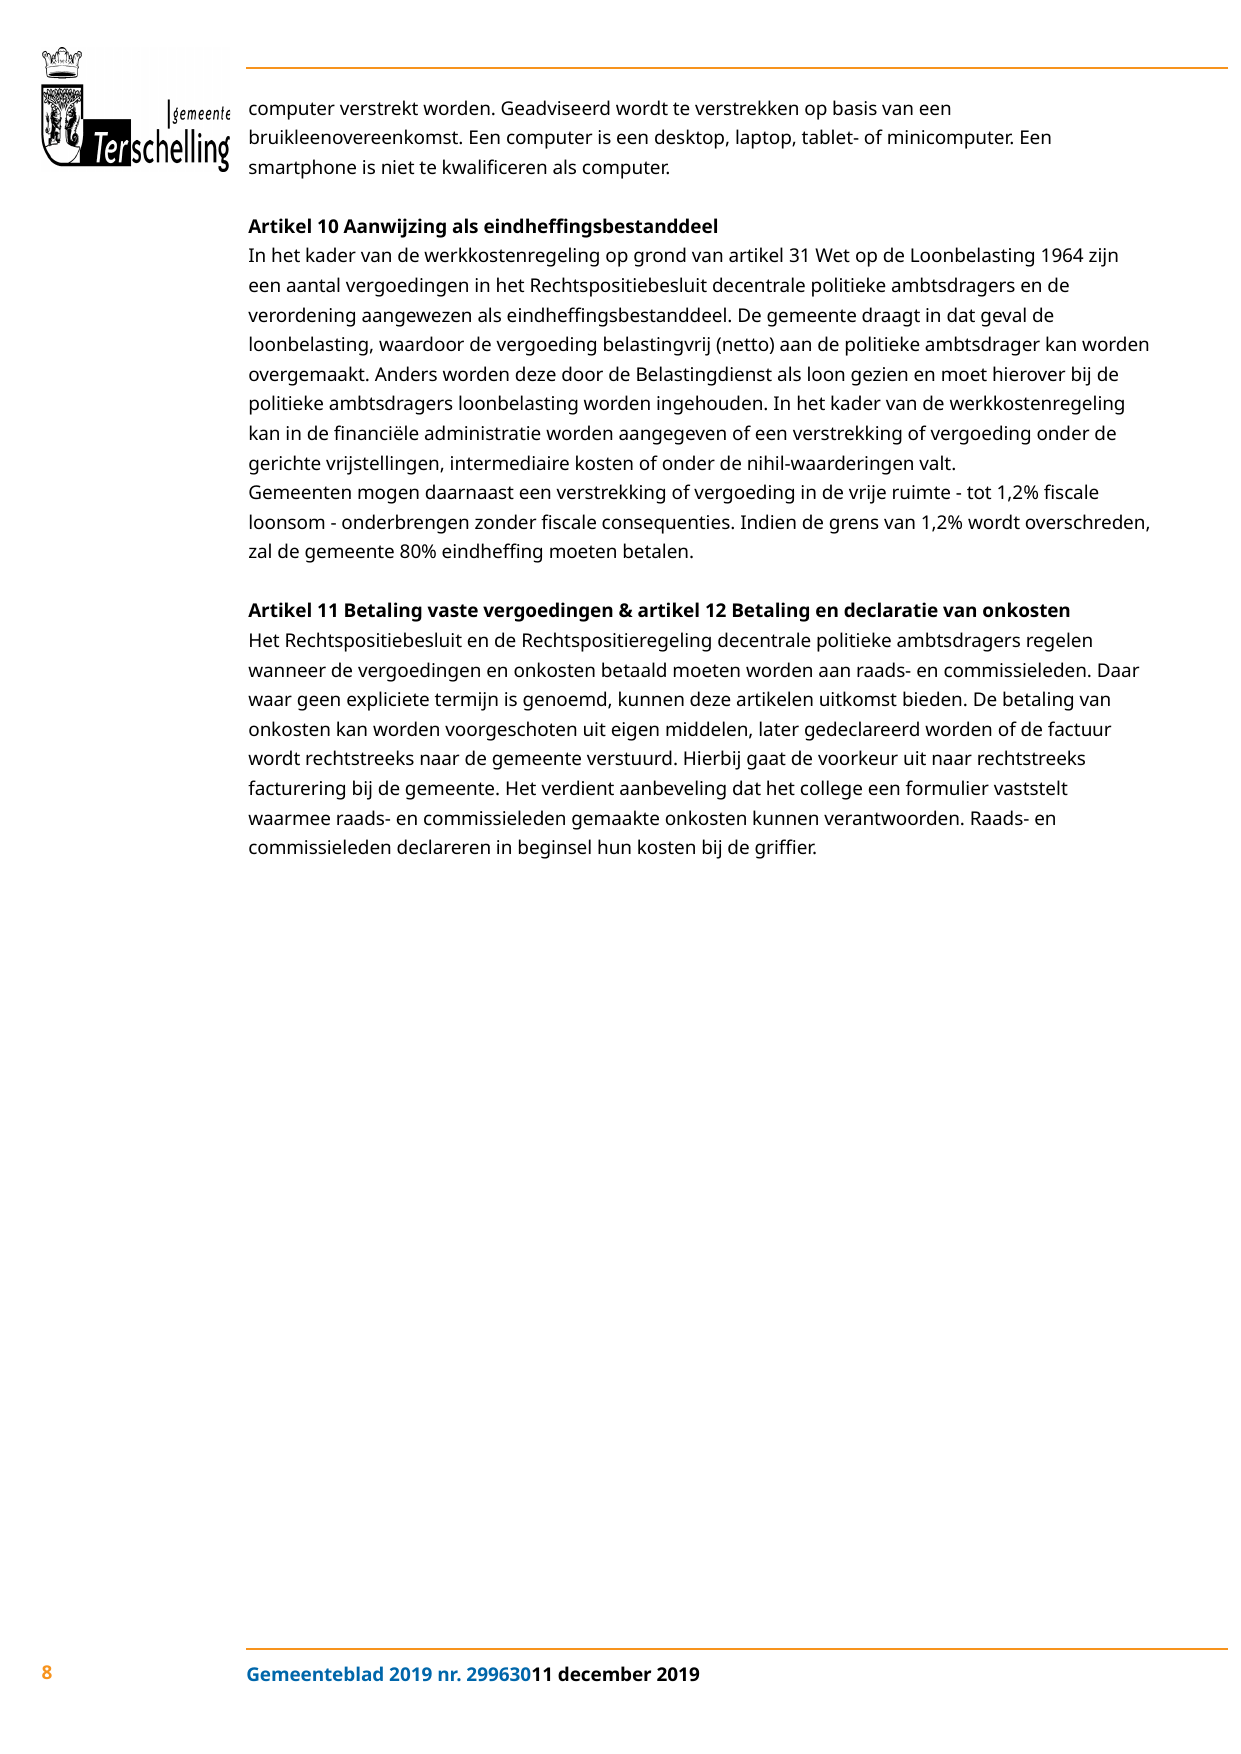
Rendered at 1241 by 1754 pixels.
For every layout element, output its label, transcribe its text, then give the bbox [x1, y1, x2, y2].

text Artikel 11 Betaling vaste vergoedingen & artikel 12 Betaling en declaratie van onkosten [248, 598, 1152, 623]
text Het Rechtspositiebesluit en de Rechtspositieregeling decentrale politieke ambtsdragers regelen wanneer de vergoedingen en onkosten betaald moeten worden aan raads- en commissieleden. Daar waar geen expliciete termijn is genoemd, kunnen deze artikelen uitkomst bieden. De betaling van onkosten kan worden voorgeschoten uit eigen middelen, later gedeclareerd worden of de factuur wordt rechtstreeks naar de gemeente verstuurd. Hierbij gaat de voorkeur uit naar rechtstreeks facturering bij de gemeente. Het verdient aanbeveling dat het college een formulier vaststelt waarmee raads- en commissieleden gemaakte onkosten kunnen verantwoorden. Raads- en commissieleden declareren in beginsel hun kosten bij de griffier. [248, 627, 1152, 860]
text Artikel 10 Aanwijzing als eindheffingsbestanddeel [248, 213, 1152, 239]
text Gemeenten mogen daarnaast een verstrekking of vergoeding in de vrije ruimte - tot 1,2% fiscale loonsom - onderbrengen zonder fiscale consequenties. Indien de grens van 1,2% wordt overschreden, zal de gemeente 80% eindheffing moeten betalen. [248, 479, 1152, 564]
text In het kader van de werkkostenregeling op grond van artikel 31 Wet op de Loonbelasting 1964 zijn een aantal vergoedingen in het Rechtspositiebesluit decentrale politieke ambtsdragers en de verordening aangewezen als eindheffingsbestanddeel. De gemeente draagt in dat geval de loonbelasting, waardoor de vergoeding belastingvrij (netto) aan de politieke ambtsdrager kan worden overgemaakt. Anders worden deze door de Belastingdienst als loon gezien en moet hierover bij de politieke ambtsdragers loonbelasting worden ingehouden. In het kader van de werkkostenregeling kan in de financiële administratie worden aangegeven of een verstrekking of vergoeding onder de gerichte vrijstellingen, intermediaire kosten of onder de nihil-waarderingen valt. [248, 243, 1152, 476]
picture [41, 47, 231, 172]
text computer verstrekt worden. Geadviseerd wordt te verstrekken op basis van een bruikleenovereenkomst. Een computer is een desktop, laptop, tablet- of minicomputer. Een smartphone is niet te kwalificeren als computer. [248, 95, 1152, 180]
